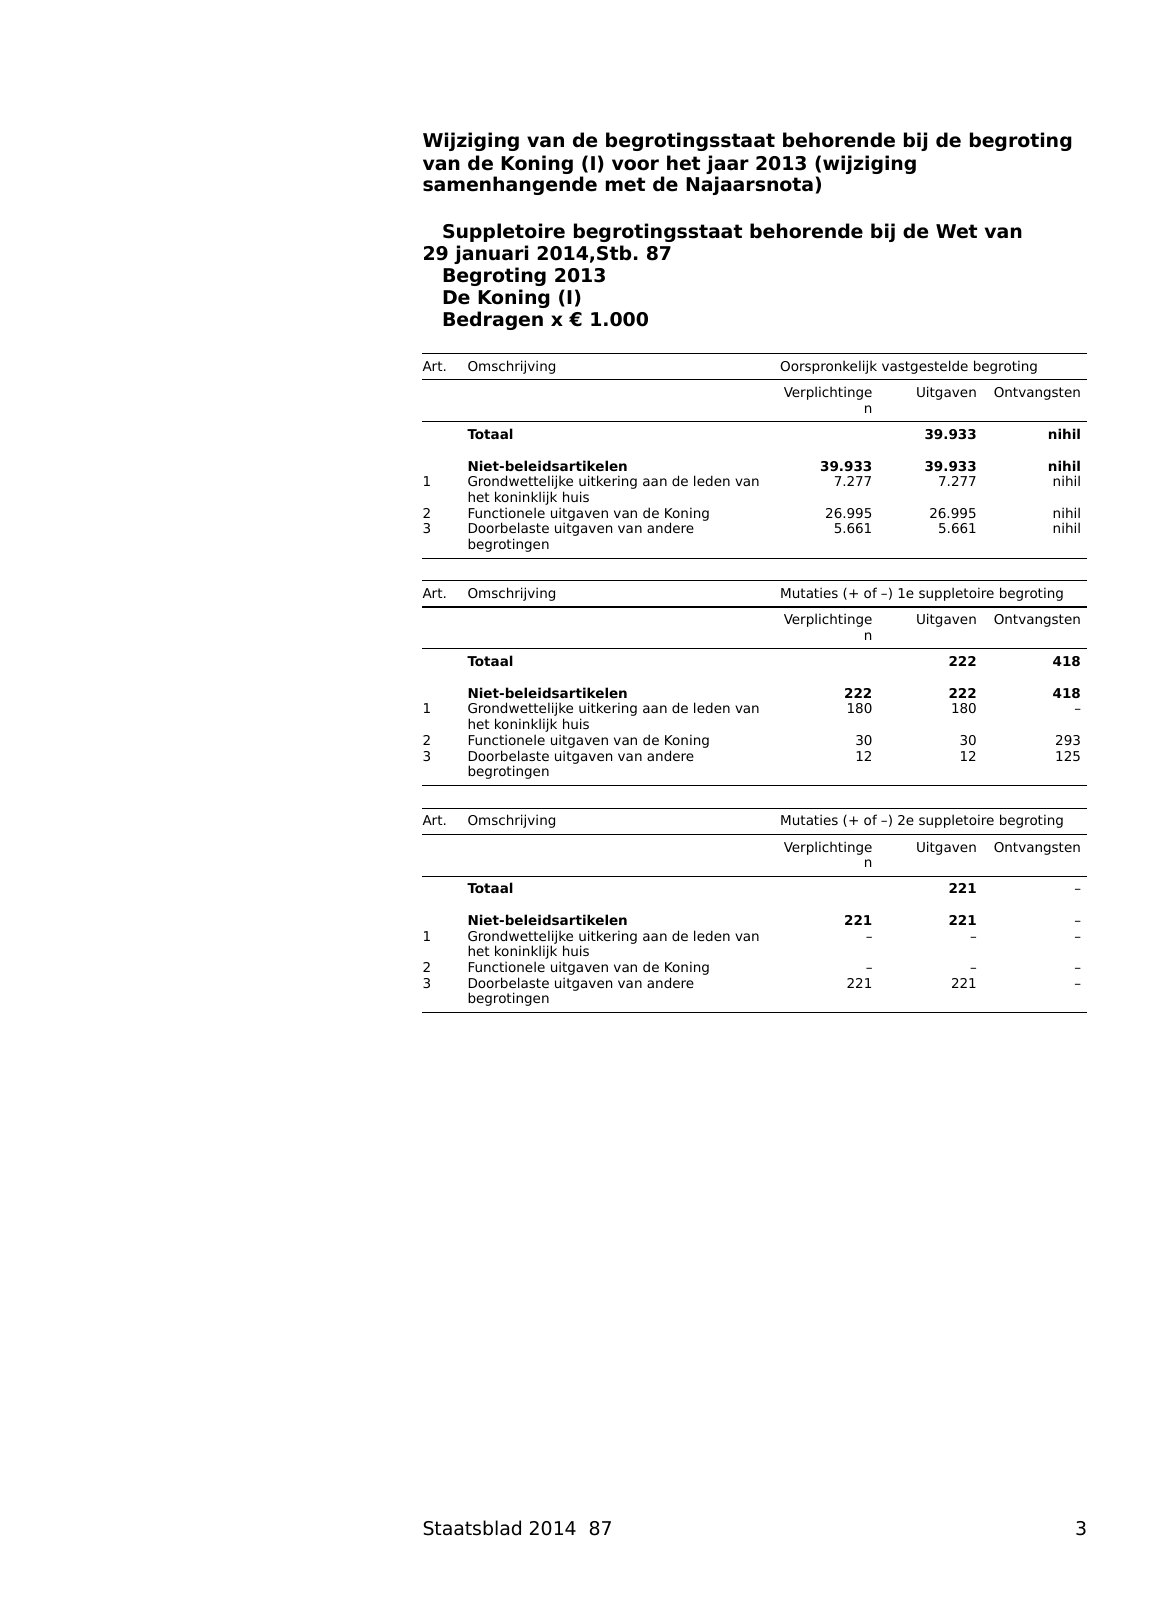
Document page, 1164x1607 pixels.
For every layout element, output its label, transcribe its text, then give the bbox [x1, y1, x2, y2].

table_cell 222 [774, 686, 878, 701]
table_cell 2 [422, 960, 461, 976]
table_cell [461, 835, 774, 876]
table_cell – [878, 960, 982, 976]
table_cell 12 [774, 749, 878, 784]
table_cell Grondwettelijke uitkering aan de leden van het koninklijk huis [461, 701, 774, 733]
table_cell [461, 608, 774, 648]
text Suppletoire begrotingsstaat behorende bij de Wet van 29 januari 2014,Stb. 87 [422, 221, 1087, 265]
table_header Mutaties (+ of –) 2e suppletoire begroting [774, 809, 1087, 834]
table_cell 39.933 [774, 458, 878, 474]
table_cell [983, 897, 1087, 913]
table_cell 3 [422, 749, 461, 784]
table_cell 1 [422, 474, 461, 506]
table_cell [422, 670, 461, 686]
table_cell [422, 877, 461, 897]
text Begroting 2013 [422, 265, 1087, 287]
table_cell – [983, 976, 1087, 1012]
table_cell 221 [878, 913, 982, 928]
table_cell [461, 897, 774, 913]
table_cell Niet-beleidsartikelen [461, 913, 774, 928]
table_cell Ontvangsten [983, 608, 1087, 648]
table_cell [422, 608, 461, 648]
table_cell [422, 835, 461, 876]
table_cell Grondwettelijke uitkering aan de leden van het koninklijk huis [461, 474, 774, 506]
table_cell 418 [983, 649, 1087, 670]
table_cell 221 [878, 976, 982, 1012]
table_cell [422, 458, 461, 474]
table_cell nihil [983, 521, 1087, 557]
table_header Art. [422, 581, 461, 606]
table_cell Verplichtingen [774, 380, 878, 421]
table_cell Doorbelaste uitgaven van andere begrotingen [461, 521, 774, 557]
table_cell – [983, 929, 1087, 960]
table_cell [774, 877, 878, 897]
table_cell – [983, 701, 1087, 733]
table_cell [878, 443, 982, 458]
table_cell – [774, 960, 878, 976]
table_cell Ontvangsten [983, 380, 1087, 421]
table_header Art. [422, 809, 461, 834]
table_cell Totaal [461, 877, 774, 897]
table_cell 293 [983, 733, 1087, 748]
table_cell Verplichtingen [774, 608, 878, 648]
table_cell [878, 897, 982, 913]
table_cell Functionele uitgaven van de Koning [461, 733, 774, 748]
table_cell 221 [774, 913, 878, 928]
table_cell Grondwettelijke uitkering aan de leden van het koninklijk huis [461, 929, 774, 960]
table_cell Uitgaven [878, 835, 982, 876]
table_cell 125 [983, 749, 1087, 784]
table_cell [422, 422, 461, 443]
table_cell 221 [878, 877, 982, 897]
table_cell 39.933 [878, 422, 982, 443]
table_cell [422, 380, 461, 421]
table_cell 30 [878, 733, 982, 748]
table_cell nihil [983, 458, 1087, 474]
table_cell – [774, 929, 878, 960]
table_cell 7.277 [878, 474, 982, 506]
table_cell [774, 649, 878, 670]
table_cell [461, 443, 774, 458]
table_cell – [983, 913, 1087, 928]
table_cell Functionele uitgaven van de Koning [461, 960, 774, 976]
table_cell 7.277 [774, 474, 878, 506]
table_cell – [983, 960, 1087, 976]
table_cell 5.661 [774, 521, 878, 557]
table_cell [983, 670, 1087, 686]
table_cell 3 [422, 521, 461, 557]
table_cell Totaal [461, 422, 774, 443]
table_cell nihil [983, 474, 1087, 506]
table_cell [461, 380, 774, 421]
table_cell Niet-beleidsartikelen [461, 458, 774, 474]
table_cell 26.995 [774, 506, 878, 521]
table_cell [774, 897, 878, 913]
table_cell 180 [878, 701, 982, 733]
table_header Omschrijving [461, 581, 774, 606]
text Bedragen x € 1.000 [422, 309, 1087, 331]
table_cell 2 [422, 733, 461, 748]
table_cell 26.995 [878, 506, 982, 521]
table_cell 5.661 [878, 521, 982, 557]
table_cell [422, 443, 461, 458]
table_cell [422, 897, 461, 913]
table_cell Niet-beleidsartikelen [461, 686, 774, 701]
table_cell [422, 649, 461, 670]
table_cell 221 [774, 976, 878, 1012]
table_cell Doorbelaste uitgaven van andere begrotingen [461, 976, 774, 1012]
table_cell [461, 670, 774, 686]
table_cell [422, 686, 461, 701]
table_cell nihil [983, 506, 1087, 521]
table_cell 30 [774, 733, 878, 748]
table_cell Functionele uitgaven van de Koning [461, 506, 774, 521]
table_cell Verplichtingen [774, 835, 878, 876]
subtitle Wijziging van de begrotingsstaat behorende bij de begroting van de Koning (I) voor het jaar 2013 (wijziging samenhangende met de Najaarsnota) [422, 130, 1087, 196]
table_cell 222 [878, 686, 982, 701]
table_cell 3 [422, 976, 461, 1012]
table_cell 12 [878, 749, 982, 784]
table_cell Uitgaven [878, 608, 982, 648]
table_header Oorspronkelijk vastgestelde begroting [774, 354, 1087, 379]
table_cell Uitgaven [878, 380, 982, 421]
table_cell [774, 670, 878, 686]
table_cell 1 [422, 929, 461, 960]
table_cell nihil [983, 422, 1087, 443]
table_header Art. [422, 354, 461, 379]
table_cell 222 [878, 649, 982, 670]
table_cell Doorbelaste uitgaven van andere begrotingen [461, 749, 774, 784]
table_header Mutaties (+ of –) 1e suppletoire begroting [774, 581, 1087, 606]
table_cell – [983, 877, 1087, 897]
table_cell Totaal [461, 649, 774, 670]
table_cell 2 [422, 506, 461, 521]
table_header Omschrijving [461, 354, 774, 379]
table_cell [774, 422, 878, 443]
table_header Omschrijving [461, 809, 774, 834]
table_cell [878, 670, 982, 686]
table_cell – [878, 929, 982, 960]
table_cell Ontvangsten [983, 835, 1087, 876]
table_cell 39.933 [878, 458, 982, 474]
table_cell [774, 443, 878, 458]
table_cell 1 [422, 701, 461, 733]
table_cell [983, 443, 1087, 458]
table_cell [422, 913, 461, 928]
table_cell 418 [983, 686, 1087, 701]
text De Koning (I) [422, 287, 1087, 309]
table_cell 180 [774, 701, 878, 733]
